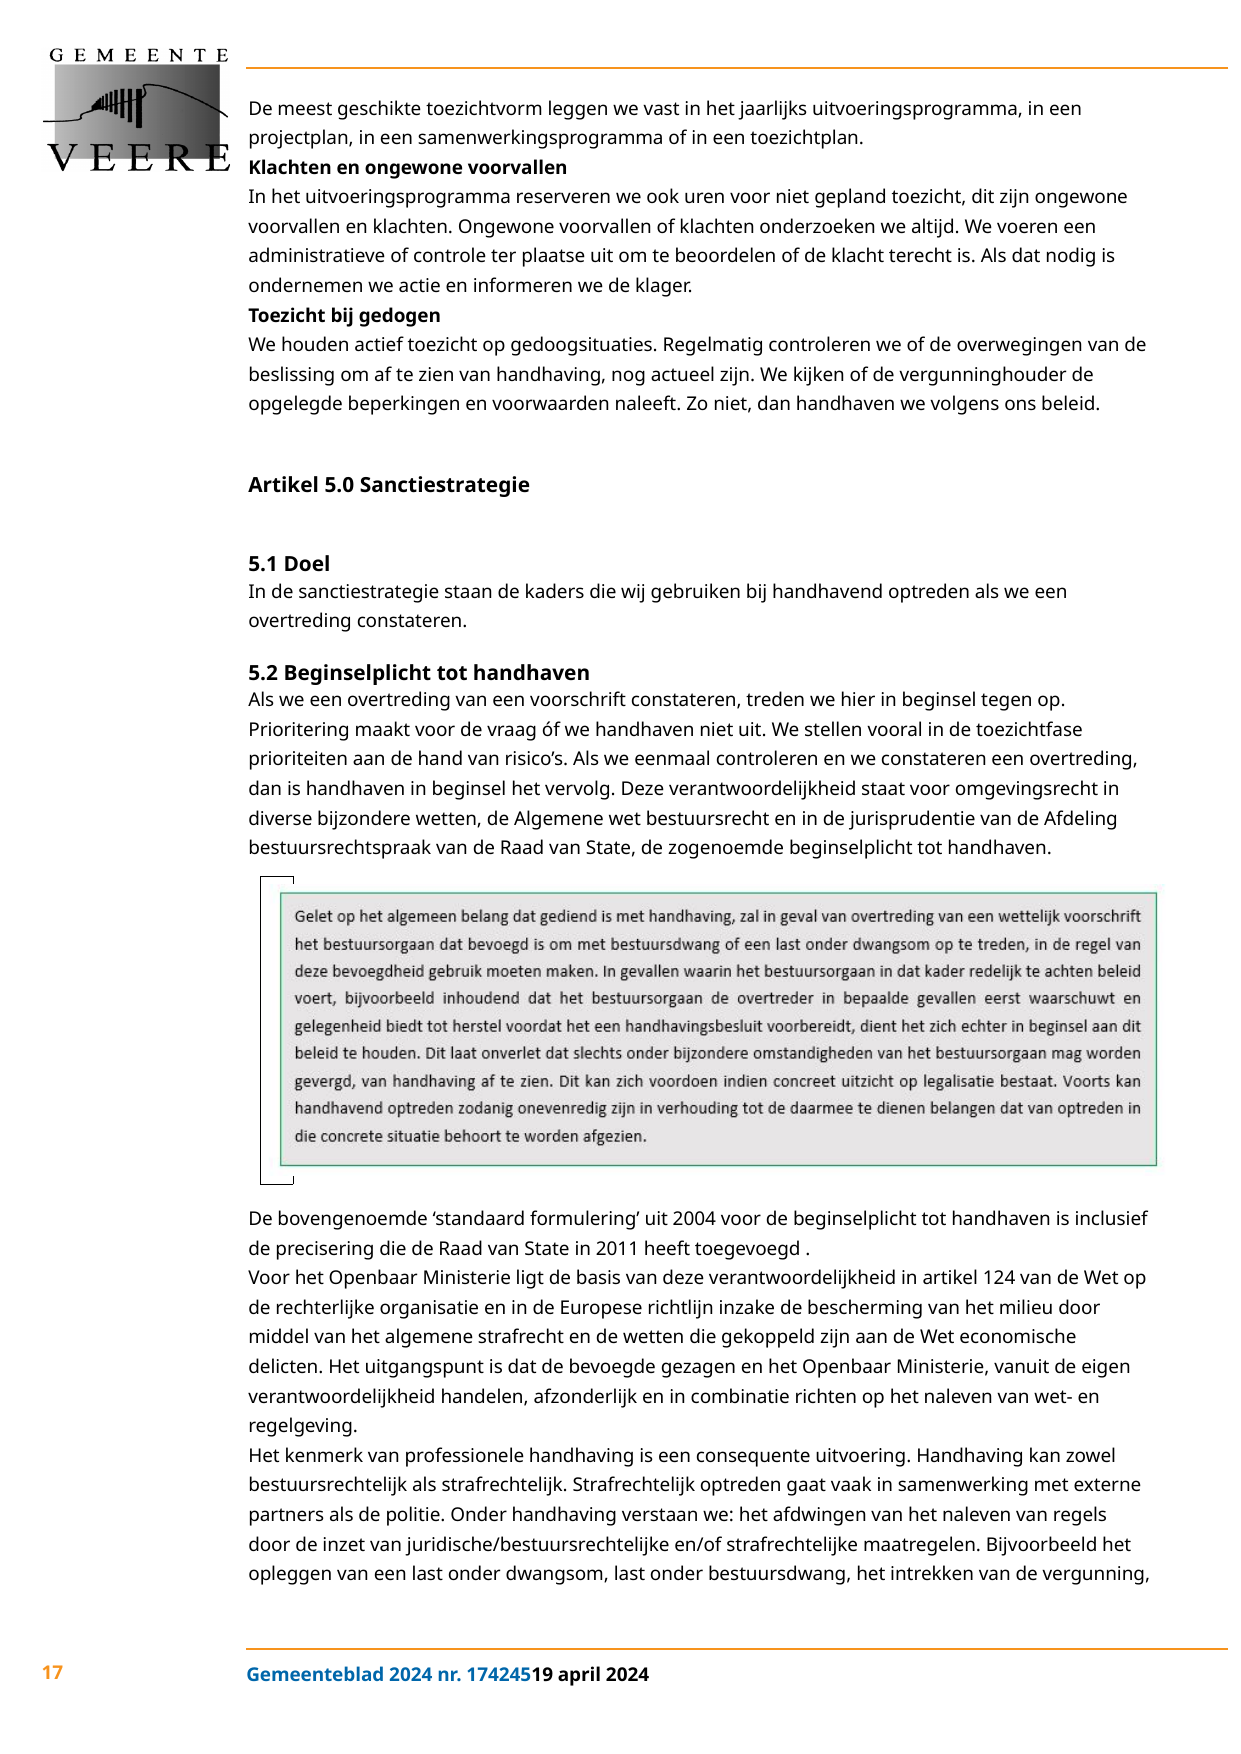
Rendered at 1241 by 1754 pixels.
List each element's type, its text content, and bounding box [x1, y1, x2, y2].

text Het kenmerk van professionele handhaving is een consequente uitvoering. Handhaving kan zowel bestuursrechtelijk als strafrechtelijk. Strafrechtelijk optreden gaat vaak in samenwerking met externe partners als de politie. Onder handhaving verstaan we: het afdwingen van het naleven van regels door de inzet van juridische/bestuursrechtelijke en/of strafrechtelijke maatregelen. Bijvoorbeeld het opleggen van een last onder dwangsom, last onder bestuursdwang, het intrekken van de vergunning, [248, 1442, 1152, 1586]
text De meest geschikte toezichtvorm leggen we vast in het jaarlijks uitvoeringsprogramma, in een projectplan, in een samenwerkingsprogramma of in een toezichtplan. [248, 95, 1152, 150]
text Als we een overtreding van een voorschrift constateren, treden we hier in beginsel tegen op. Prioritering maakt voor de vraag óf we handhaven niet uit. We stellen vooral in de toezichtfase prioriteiten aan de hand van risico’s. Als we eenmaal controleren en we constateren een overtreding, dan is handhaven in beginsel het vervolg. Deze verantwoordelijkheid staat voor omgevingsrecht in diverse bijzondere wetten, de Algemene wet bestuursrecht en in de jurisprudentie van de Afdeling bestuursrechtspraak van de Raad van State, de zogenoemde beginselplicht tot handhaven. [248, 686, 1152, 860]
picture [41, 47, 231, 172]
text Voor het Openbaar Ministerie ligt de basis van deze verantwoordelijkheid in artikel 124 van de Wet op de rechterlijke organisatie en in de Europese richtlijn inzake de bescherming van het milieu door middel van het algemene strafrecht en de wetten die gekoppeld zijn aan de Wet economische delicten. Het uitgangspunt is dat de bevoegde gezagen en het Openbaar Ministerie, vanuit de eigen verantwoordelijkheid handelen, afzonderlijk en in combinatie richten op het naleven van wet- en regelgeving. [248, 1264, 1152, 1438]
text In het uitvoeringsprogramma reserveren we ook uren voor niet gepland toezicht, dit zijn ongewone voorvallen en klachten. Ongewone voorvallen of klachten onderzoeken we altijd. We voeren een administratieve of controle ter plaatse uit om te beoordelen of de klacht terecht is. Als dat nodig is ondernemen we actie en informeren we de klager. [248, 183, 1152, 298]
text We houden actief toezicht op gedoogsituaties. Regelmatig controleren we of de overwegingen van de beslissing om af te zien van handhaving, nog actueel zijn. We kijken of de vergunninghouder de opgelegde beperkingen en voorwaarden naleeft. Zo niet, dan handhaven we volgens ons beleid. [248, 331, 1152, 416]
text De bovengenoemde ‘standaard formulering’ uit 2004 voor de beginselplicht tot handhaven is inclusief de precisering die de Raad van State in 2011 heeft toegevoegd . [248, 1205, 1152, 1261]
text Klachten en ongewone voorvallen [248, 154, 1152, 180]
text 5.1 Doel [248, 549, 1152, 578]
text Artikel 5.0 Sanctiestrategie [248, 471, 1152, 499]
text 5.2 Beginselplicht tot handhaven [248, 658, 1152, 686]
picture [268, 884, 1173, 1176]
text In de sanctiestrategie staan de kaders die wij gebruiken bij handhavend optreden als we een overtreding constateren. [248, 578, 1152, 633]
text Toezicht bij gedogen [248, 302, 1152, 328]
